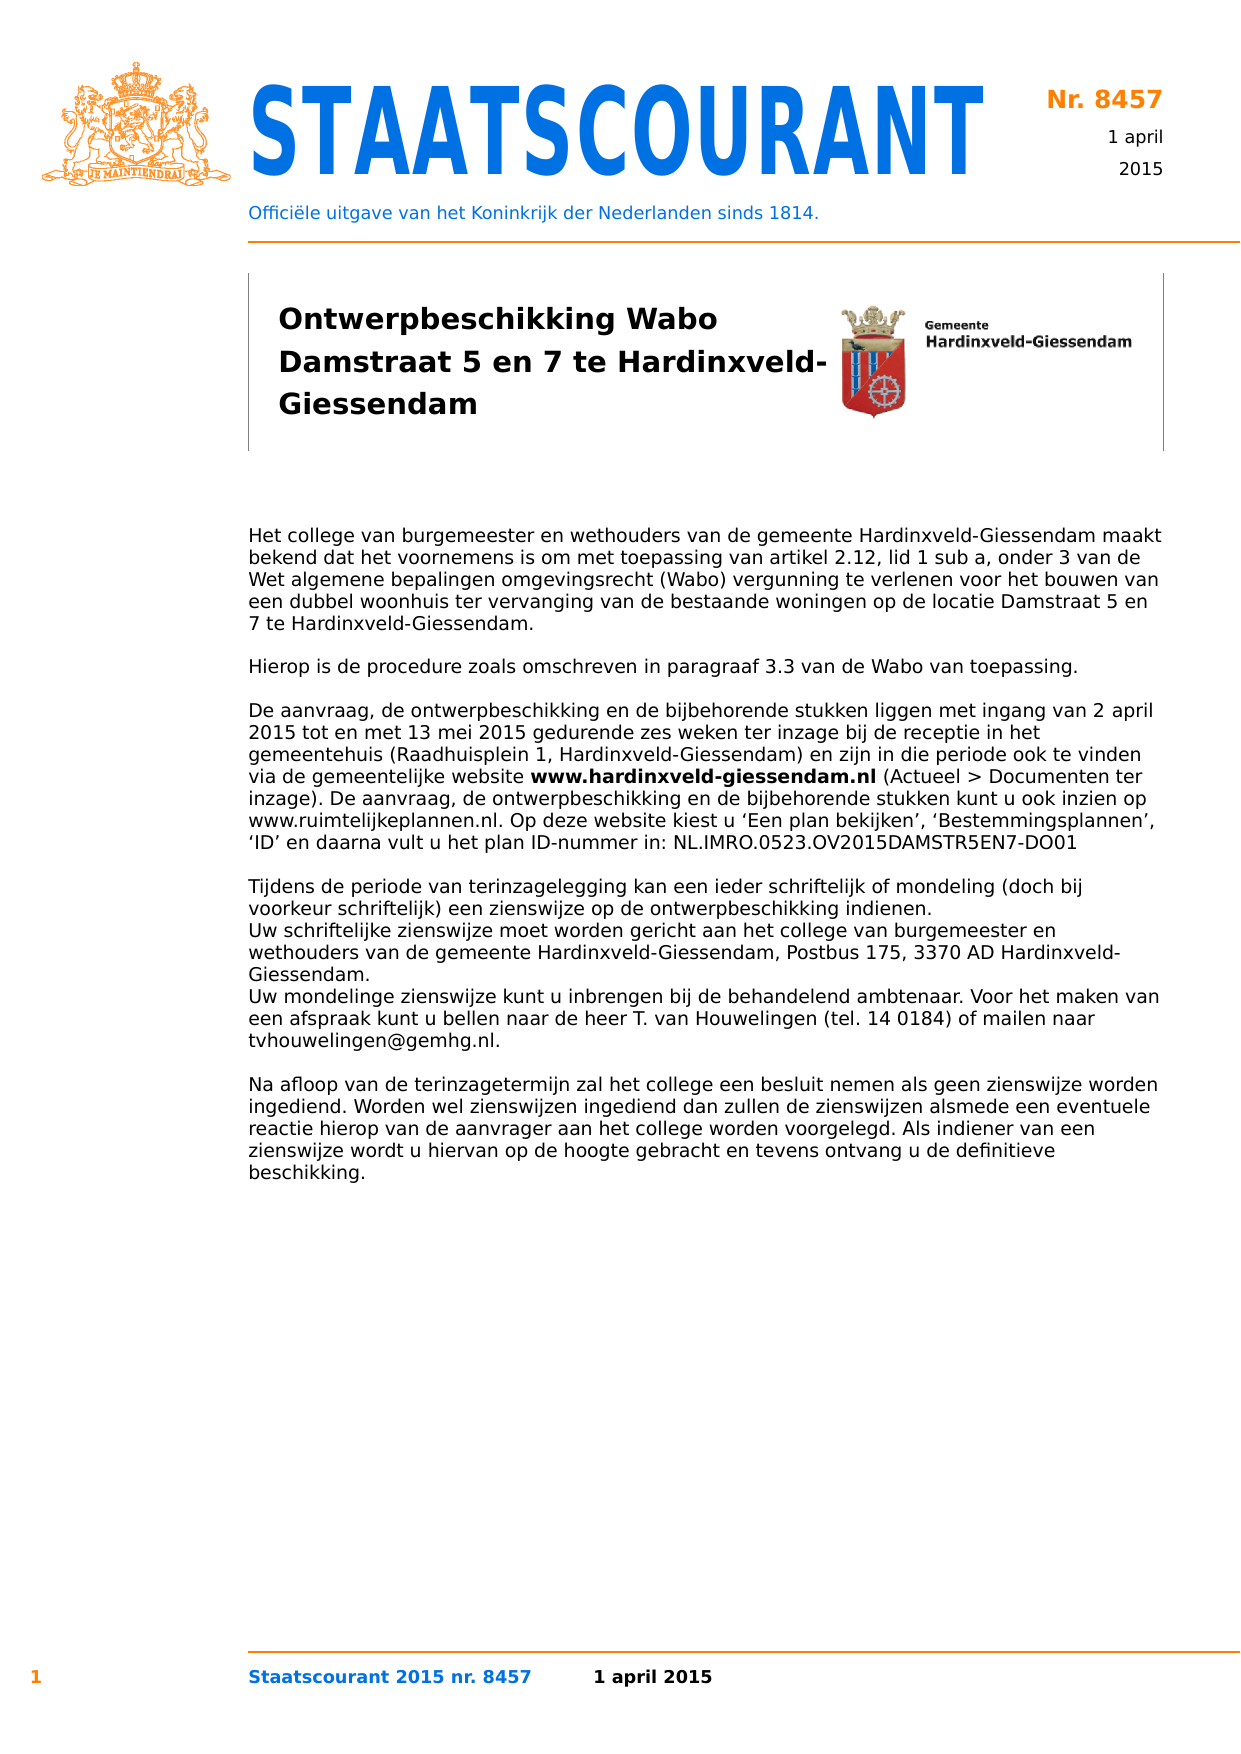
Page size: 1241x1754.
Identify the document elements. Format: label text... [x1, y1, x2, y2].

table_cell 1 april [998, 121, 1240, 153]
picture [41, 62, 231, 186]
table_header [25, 62, 248, 241]
text Tijdens de periode van terinzagelegging kan een ieder schriftelijk of mondeling (doch bij voorkeur schriftelijk) een zienswijze op de ontwerpbeschikking indienen. [248, 876, 1163, 920]
picture [838, 302, 1134, 421]
text De aanvraag, de ontwerpbeschikking en de bijbehorende stukken liggen met ingang van 2 april 2015 tot en met 13 mei 2015 gedurende zes weken ter inzage bij de receptie in het gemeentehuis (Raadhuisplein 1, Hardinxveld-Giessendam) en zijn in die periode ook te vinden via de gemeentelijke website www.hardinxveld-giessendam.nl (Actueel > Documenten ter inzage). De aanvraag, de ontwerpbeschikking en de bijbehorende stukken kunt u ook inzien op www.ruimtelijkeplannen.nl. Op deze website kiest u ‘Een plan bekijken’, ‘Bestemmingsplannen’, ‘ID’ en daarna vult u het plan ID-nummer in: NL.IMRO.0523.OV2015DAMSTR5EN7-DO01 [248, 700, 1163, 854]
subtitle Ontwerpbeschikking Wabo Damstraat 5 en 7 te Hardinxveld-Giessendam [249, 273, 1163, 451]
text Uw mondelinge zienswijze kunt u inbrengen bij de behandelend ambtenaar. Voor het maken van een afspraak kunt u bellen naar de heer T. van Houwelingen (tel. 14 0184) of mailen naar tvhouwelingen@gemhg.nl. [248, 986, 1163, 1052]
table_cell Officiële uitgave van het Koninkrijk der Nederlanden sinds 1814. [248, 203, 1240, 241]
text Het college van burgemeester en wethouders van de gemeente Hardinxveld-Giessendam maakt bekend dat het voornemens is om met toepassing van artikel 2.12, lid 1 sub a, onder 3 van de Wet algemene bepalingen omgevingsrecht (Wabo) vergunning te verlenen voor het bouwen van een dubbel woonhuis ter vervanging van de bestaande woningen op de locatie Damstraat 5 en 7 te Hardinxveld-Giessendam. [248, 525, 1163, 634]
table_header STAATSCOURANT [248, 62, 998, 203]
text Na afloop van de terinzagetermijn zal het college een besluit nemen als geen zienswijze worden ingediend. Worden wel zienswijzen ingediend dan zullen de zienswijzen alsmede een eventuele reactie hierop van de aanvrager aan het college worden voorgelegd. Als indiener van een zienswijze wordt u hiervan op de hoogte gebracht en tevens ontvang u de definitieve beschikking. [248, 1074, 1163, 1184]
text Hierop is de procedure zoals omschreven in paragraaf 3.3 van de Wabo van toepassing. [248, 656, 1163, 678]
text Uw schriftelijke zienswijze moet worden gericht aan het college van burgemeester en wethouders van de gemeente Hardinxveld-Giessendam, Postbus 175, 3370 AD Hardinxveld-Giessendam. [248, 920, 1163, 986]
table_cell 2015 [998, 153, 1240, 203]
table_header Nr. 8457 [998, 62, 1240, 121]
